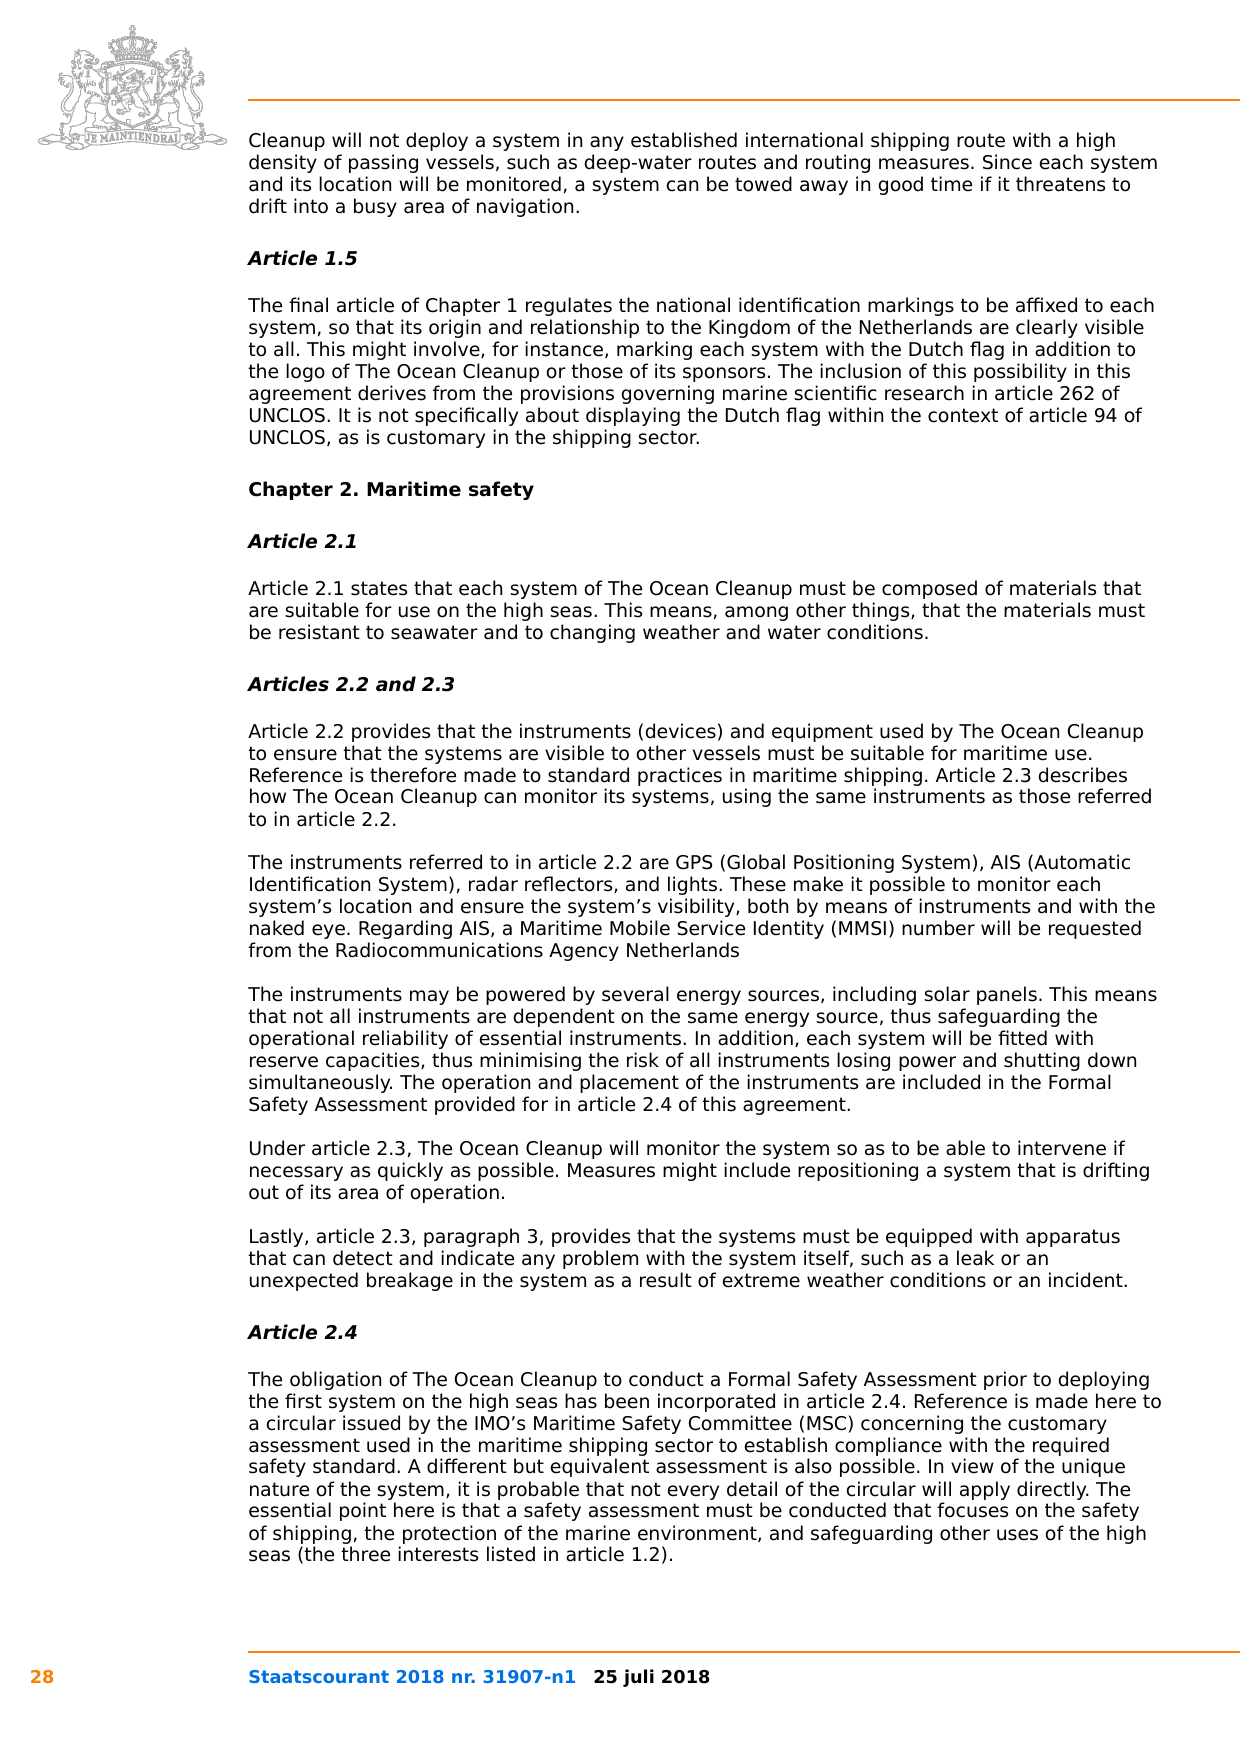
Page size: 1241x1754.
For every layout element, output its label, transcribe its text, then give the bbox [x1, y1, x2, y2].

subtitle Articles 2.2 and 2.3 [248, 673, 1163, 696]
text Article 2.1 states that each system of The Ocean Cleanup must be composed of materials that are suitable for use on the high seas. This means, among other things, that the materials must be resistant to seawater and to changing weather and water conditions. [248, 578, 1163, 643]
text Cleanup will not deploy a system in any established international shipping route with a high density of passing vessels, such as deep-water routes and routing measures. Since each system and its location will be monitored, a system can be towed away in good time if it threatens to drift into a busy area of navigation. [248, 130, 1163, 218]
text The obligation of The Ocean Cleanup to conduct a Formal Safety Assessment prior to deploying the first system on the high seas has been incorporated in article 2.4. Reference is made here to a circular issued by the IMO’s Maritime Safety Committee (MSC) concerning the customary assessment used in the maritime shipping sector to establish compliance with the required safety standard. A different but equivalent assessment is also possible. In view of the unique nature of the system, it is probable that not every detail of the circular will apply directly. The essential point here is that a safety assessment must be conducted that focuses on the safety of shipping, the protection of the marine environment, and safeguarding other uses of the high seas (the three interests listed in article 1.2). [248, 1368, 1163, 1566]
text The instruments referred to in article 2.2 are GPS (Global Positioning System), AIS (Automatic Identification System), radar reflectors, and lights. These make it possible to monitor each system’s location and ensure the system’s visibility, both by means of instruments and with the naked eye. Regarding AIS, a Maritime Mobile Service Identity (MMSI) number will be requested from the Radiocommunications Agency Netherlands [248, 852, 1163, 962]
subtitle Article 1.5 [248, 248, 1163, 270]
text Under article 2.3, The Ocean Cleanup will monitor the system so as to be able to intervene if necessary as quickly as possible. Measures might include repositioning a system that is drifting out of its area of operation. [248, 1138, 1163, 1204]
text The final article of Chapter 1 regulates the national identification markings to be affixed to each system, so that its origin and relationship to the Kingdom of the Netherlands are clearly visible to all. This might involve, for instance, marking each system with the Dutch flag in addition to the logo of The Ocean Cleanup or those of its sponsors. The inclusion of this possibility in this agreement derives from the provisions governing marine scientific research in article 262 of UNCLOS. It is not specifically about displaying the Dutch flag within the context of article 94 of UNCLOS, as is customary in the shipping sector. [248, 295, 1163, 449]
text Lastly, article 2.3, paragraph 3, provides that the systems must be equipped with apparatus that can detect and indicate any problem with the system itself, such as a leak or an unexpected breakage in the system as a result of extreme weather conditions or an incident. [248, 1226, 1163, 1292]
text The instruments may be powered by several energy sources, including solar panels. This means that not all instruments are dependent on the same energy source, thus safeguarding the operational reliability of essential instruments. In addition, each system will be fitted with reserve capacities, thus minimising the risk of all instruments losing power and shutting down simultaneously. The operation and placement of the instruments are included in the Formal Safety Assessment provided for in article 2.4 of this agreement. [248, 984, 1163, 1116]
subtitle Article 2.4 [248, 1322, 1163, 1343]
picture [38, 25, 227, 150]
text Article 2.2 provides that the instruments (devices) and equipment used by The Ocean Cleanup to ensure that the systems are visible to other vessels must be suitable for maritime use. Reference is therefore made to standard practices in maritime shipping. Article 2.3 describes how The Ocean Cleanup can monitor its systems, using the same instruments as those referred to in article 2.2. [248, 721, 1163, 830]
subtitle Article 2.1 [248, 531, 1163, 553]
subtitle Chapter 2. Maritime safety [248, 479, 1163, 501]
